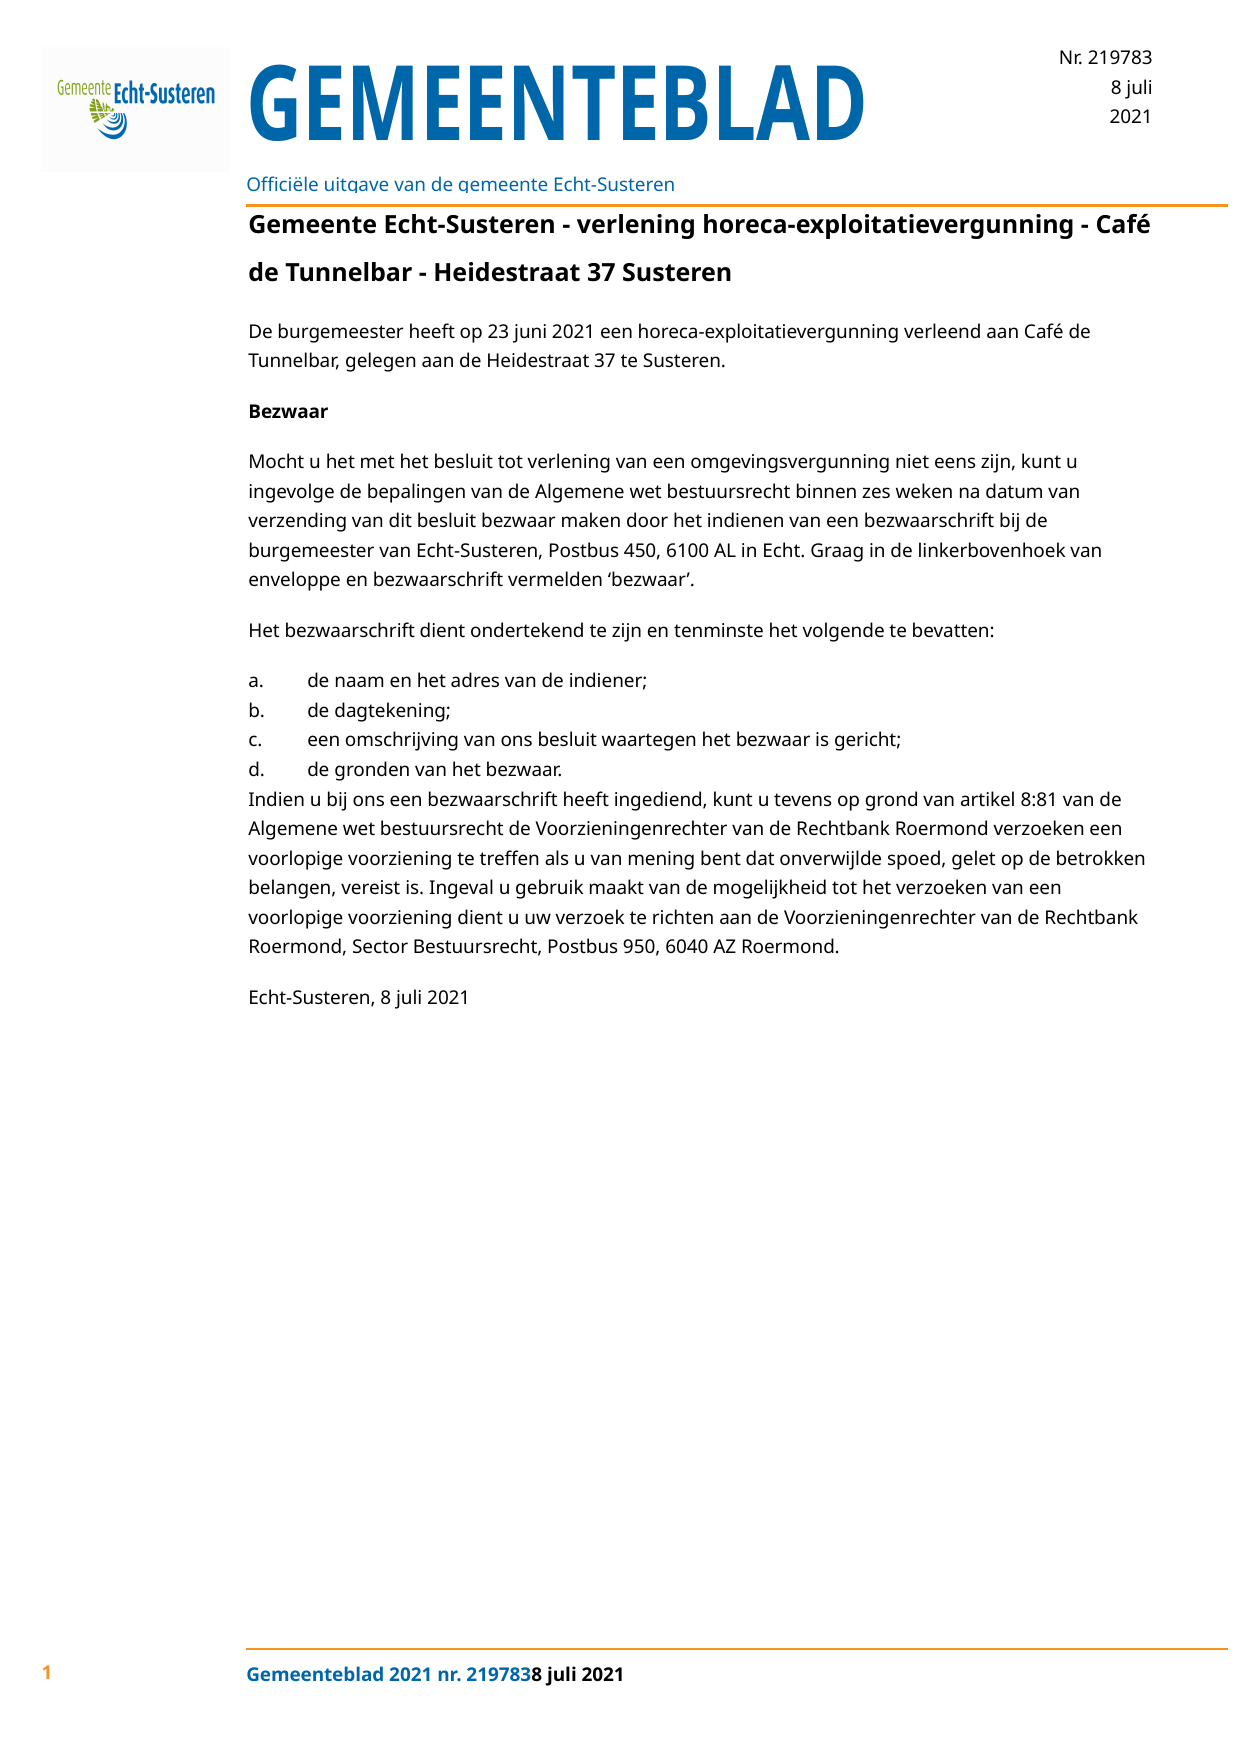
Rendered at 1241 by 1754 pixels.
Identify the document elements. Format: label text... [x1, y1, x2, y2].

list de dagtekening; [248, 697, 1152, 723]
list een omschrijving van ons besluit waartegen het bezwaar is gericht; [248, 727, 1152, 752]
text De burgemeester heeft op 23 juni 2021 een horeca-exploitatievergunning verleend aan Café de Tunnelbar, gelegen aan de Heidestraat 37 te Susteren. [248, 318, 1152, 373]
list de naam en het adres van de indiener; [248, 667, 1152, 693]
text Mocht u het met het besluit tot verlening van een omgevingsvergunning niet eens zijn, kunt u ingevolge de bepalingen van de Algemene wet bestuursrecht binnen zes weken na datum van verzending van dit besluit bezwaar maken door het indienen van een bezwaarschrift bij de burgemeester van Echt-Susteren, Postbus 450, 6100 AL in Echt. Graag in de linkerbovenhoek van enveloppe en bezwaarschrift vermelden ‘bezwaar’. [248, 448, 1152, 592]
text Bezwaar [248, 398, 1152, 424]
text Echt-Susteren, 8 juli 2021 [248, 984, 1152, 1010]
picture [41, 47, 231, 172]
text Indien u bij ons een bezwaarschrift heeft ingediend, kunt u tevens op grond van artikel 8:81 van de Algemene wet bestuursrecht de Voorzieningenrechter van de Rechtbank Roermond verzoeken een voorlopige voorziening te treffen als u van mening bent dat onverwijlde spoed, gelet op de betrokken belangen, vereist is. Ingeval u gebruik maakt van de mogelijkheid tot het verzoeken van een voorlopige voorziening dient u uw verzoek te richten aan de Voorzieningenrechter van de Rechtbank Roermond, Sector Bestuursrecht, Postbus 950, 6040 AZ Roermond. [248, 786, 1152, 959]
text Gemeente Echt-Susteren - verlening horeca-exploitatievergunning - Café de Tunnelbar - Heidestraat 37 Susteren [248, 207, 1152, 288]
list de gronden van het bezwaar. [248, 756, 1152, 782]
text Het bezwaarschrift dient ondertekend te zijn en tenminste het volgende te bevatten: [248, 617, 1152, 643]
